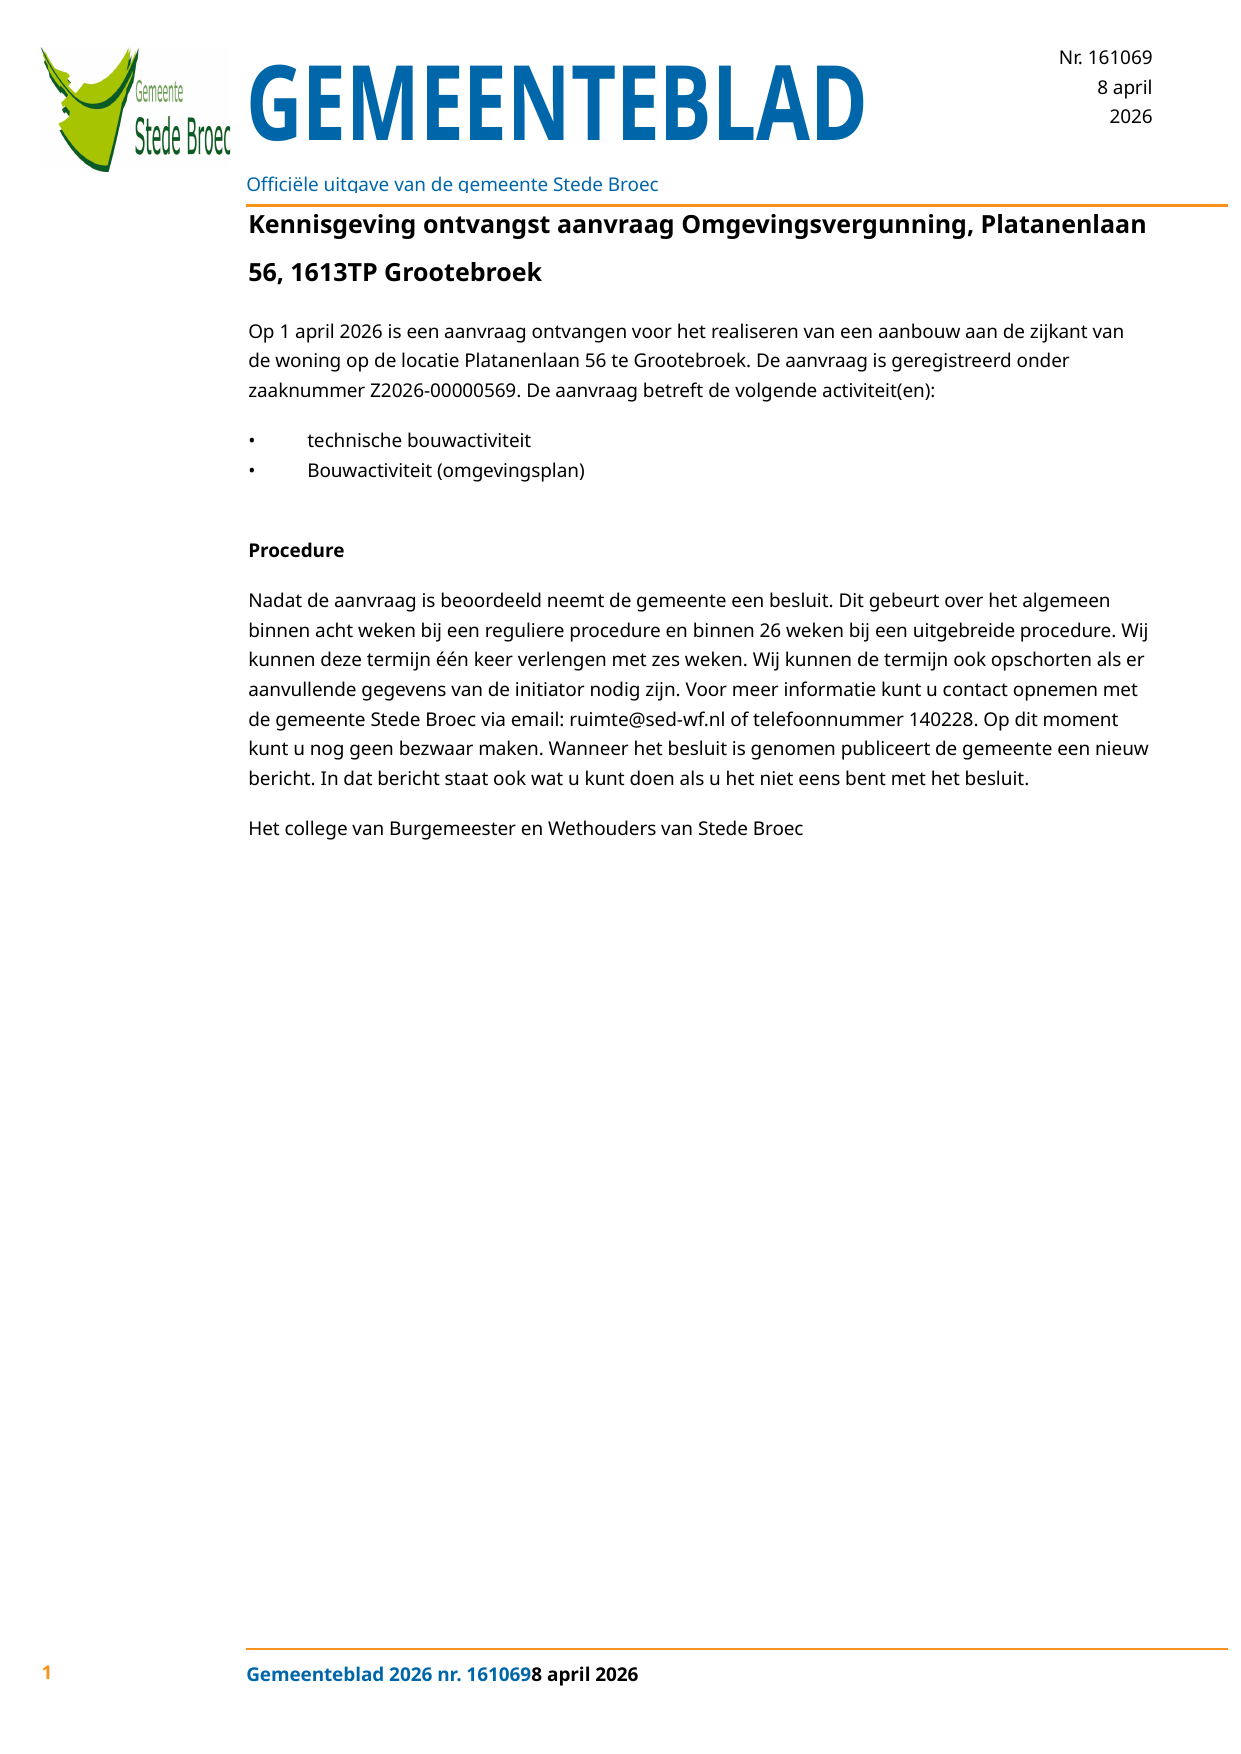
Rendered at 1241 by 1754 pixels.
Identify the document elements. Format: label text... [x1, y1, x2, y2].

list Bouwactiviteit (omgevingsplan) [248, 457, 1152, 483]
picture [41, 47, 231, 172]
list technische bouwactiviteit [248, 427, 1152, 453]
text Procedure [248, 537, 1152, 563]
text Op 1 april 2026 is een aanvraag ontvangen voor het realiseren van een aanbouw aan de zijkant van de woning op de locatie Platanenlaan 56 te Grootebroek. De aanvraag is geregistreerd onder zaaknummer Z2026-00000569. De aanvraag betreft de volgende activiteit(en): [248, 318, 1152, 403]
text Kennisgeving ontvangst aanvraag Omgevingsvergunning, Platanenlaan 56, 1613TP Grootebroek [248, 207, 1152, 288]
text Het college van Burgemeester en Wethouders van Stede Broec [248, 815, 1152, 841]
text Nadat de aanvraag is beoordeeld neemt de gemeente een besluit. Dit gebeurt over het algemeen binnen acht weken bij een reguliere procedure en binnen 26 weken bij een uitgebreide procedure. Wij kunnen deze termijn één keer verlengen met zes weken. Wij kunnen de termijn ook opschorten als er aanvullende gegevens van de initiator nodig zijn. Voor meer informatie kunt u contact opnemen met de gemeente Stede Broec via email: ruimte@sed-wf.nl of telefoonnummer 140228. Op dit moment kunt u nog geen bezwaar maken. Wanneer het besluit is genomen publiceert de gemeente een nieuw bericht. In dat bericht staat ook wat u kunt doen als u het niet eens bent met het besluit. [248, 587, 1152, 791]
